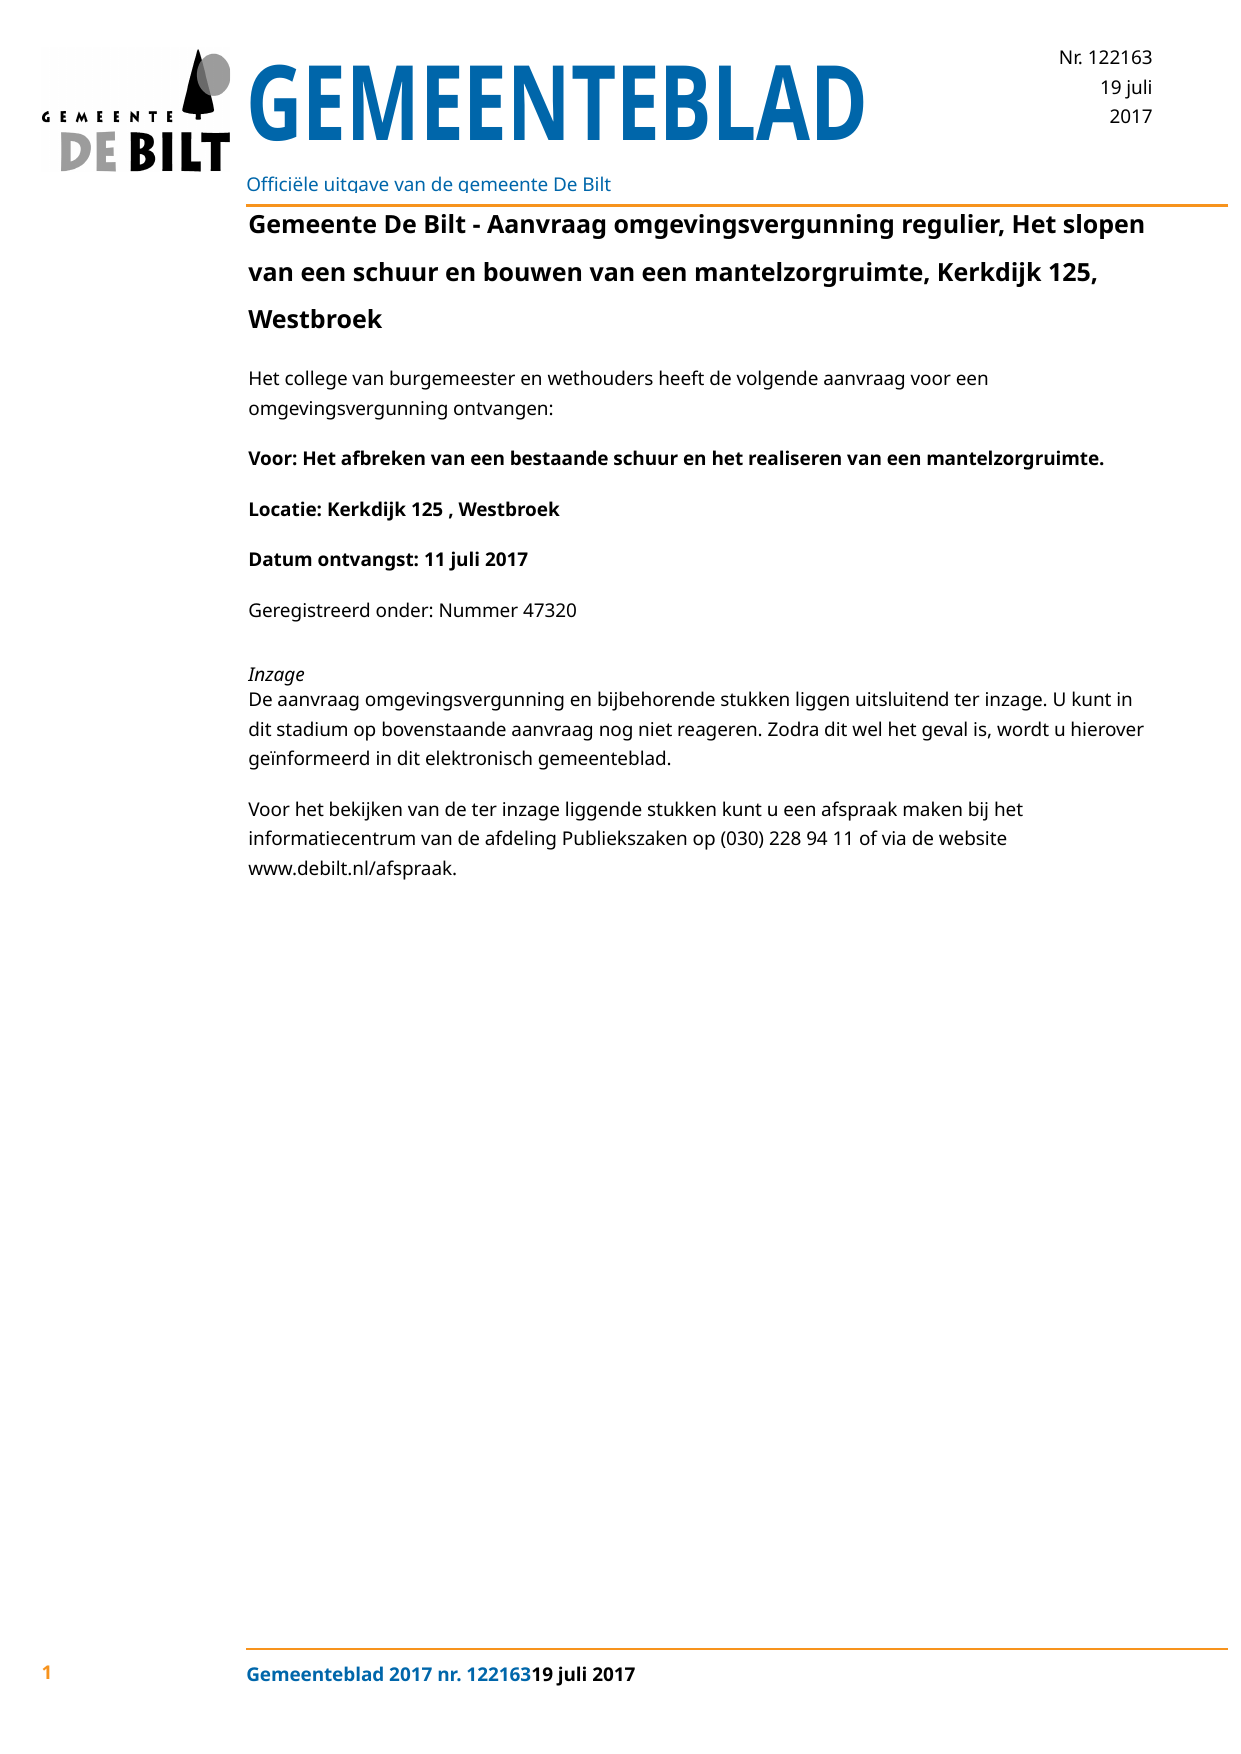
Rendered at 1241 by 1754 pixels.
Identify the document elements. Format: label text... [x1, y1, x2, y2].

picture [41, 47, 231, 172]
text Inzage [248, 661, 1152, 686]
text De aanvraag omgevingsvergunning en bijbehorende stukken liggen uitsluitend ter inzage. U kunt in dit stadium op bovenstaande aanvraag nog niet reageren. Zodra dit wel het geval is, wordt u hierover geïnformeerd in dit elektronisch gemeenteblad. [248, 686, 1152, 771]
text Locatie: Kerkdijk 125 , Westbroek [248, 496, 1152, 522]
text Voor het bekijken van de ter inzage liggende stukken kunt u een afspraak maken bij het informatiecentrum van de afdeling Publiekszaken op (030) 228 94 11 of via de website www.debilt.nl/afspraak. [248, 796, 1152, 881]
text Geregistreerd onder: Nummer 47320 [248, 597, 1152, 622]
text Gemeente De Bilt - Aanvraag omgevingsvergunning regulier, Het slopen van een schuur en bouwen van een mantelzorgruimte, Kerkdijk 125, Westbroek [248, 207, 1152, 336]
text Datum ontvangst: 11 juli 2017 [248, 546, 1152, 572]
text Het college van burgemeester en wethouders heeft de volgende aanvraag voor een omgevingsvergunning ontvangen: [248, 366, 1152, 421]
text Voor: Het afbreken van een bestaande schuur en het realiseren van een mantelzorgruimte. [248, 446, 1152, 471]
